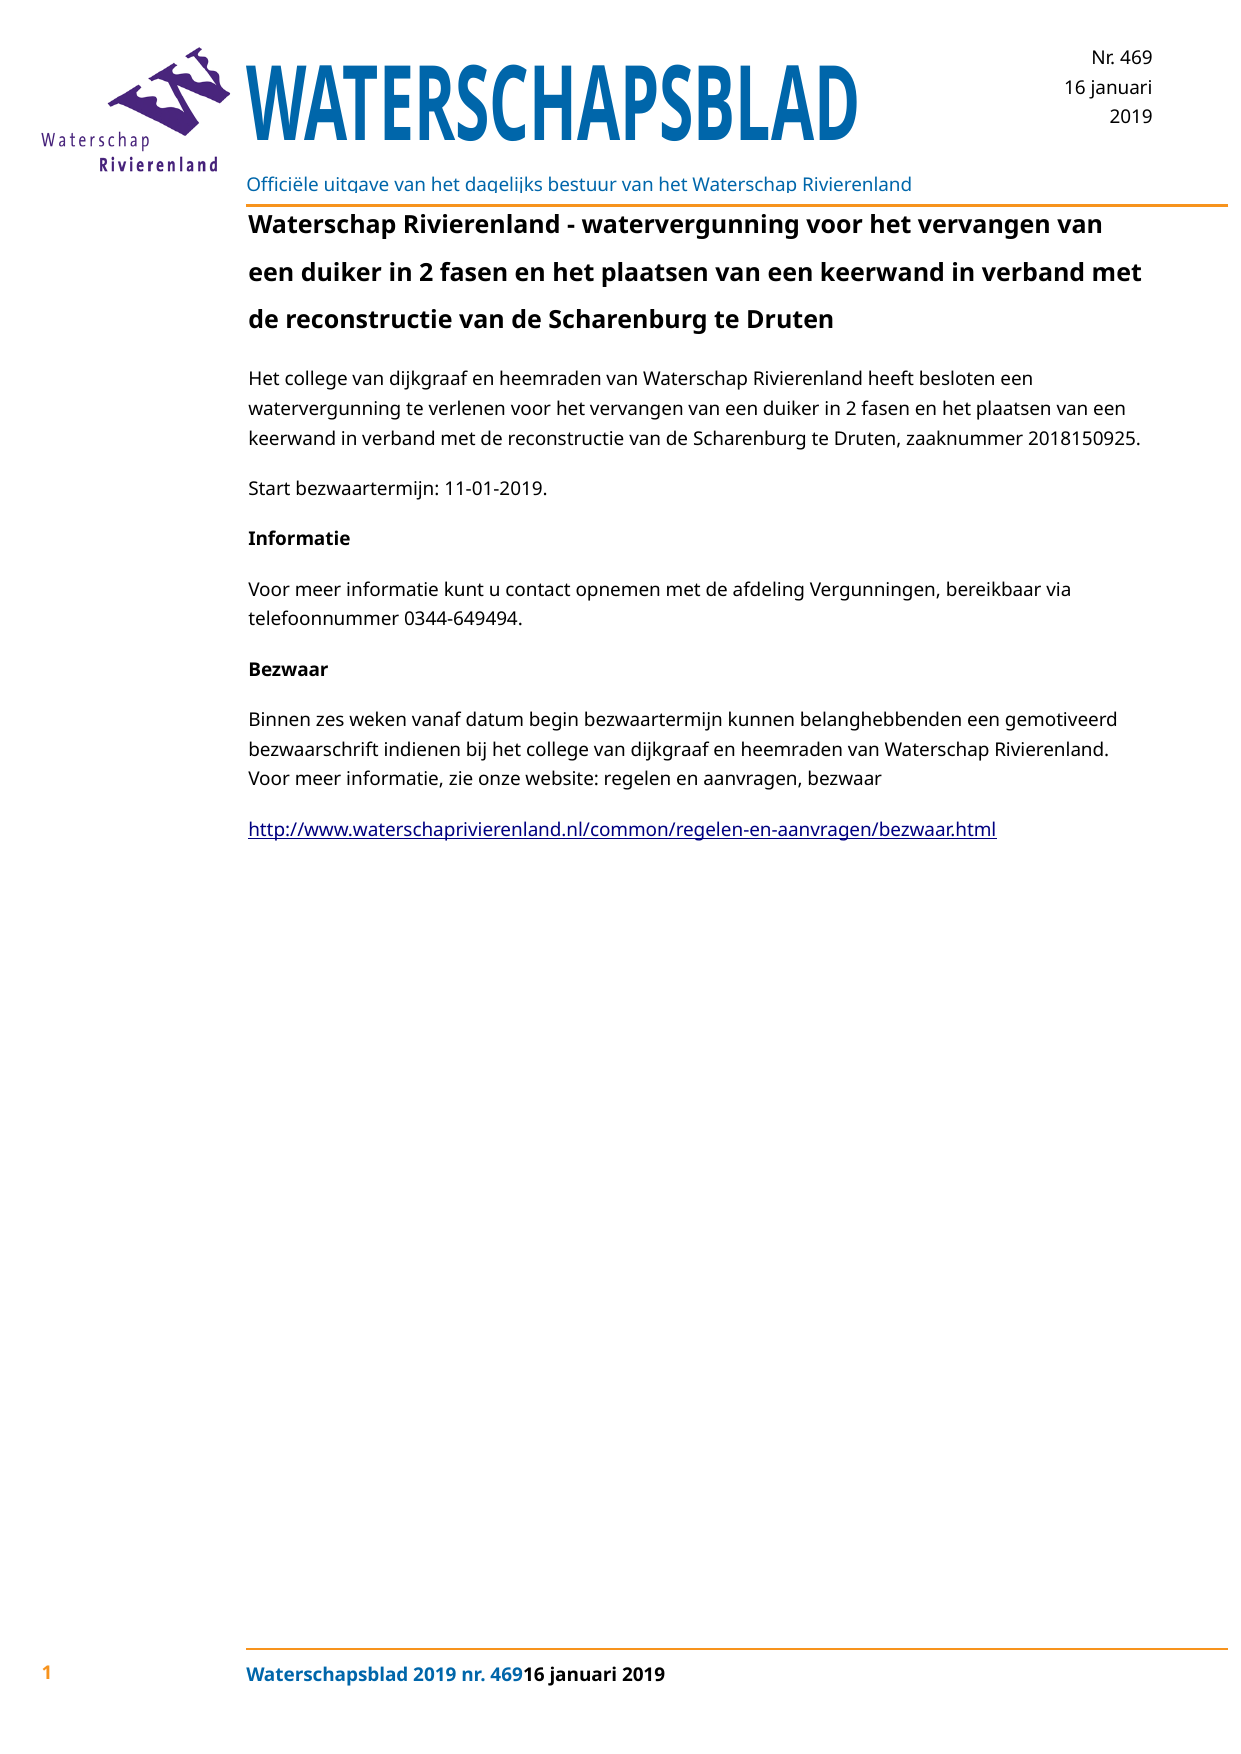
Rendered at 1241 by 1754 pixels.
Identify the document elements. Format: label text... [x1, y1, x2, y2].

picture [41, 47, 231, 172]
text Voor meer informatie kunt u contact opnemen met de afdeling Vergunningen, bereikbaar via telefoonnummer 0344-649494. [248, 576, 1152, 631]
text Bezwaar [248, 656, 1152, 682]
text Informatie [248, 526, 1152, 551]
text http://www.waterschaprivierenland.nl/common/regelen-en-aanvragen/bezwaar.html [248, 816, 1152, 842]
text Waterschap Rivierenland - watervergunning voor het vervangen van een duiker in 2 fasen en het plaatsen van een keerwand in verband met de reconstructie van de Scharenburg te Druten [248, 207, 1152, 336]
text Het college van dijkgraaf en heemraden van Waterschap Rivierenland heeft besloten een watervergunning te verlenen voor het vervangen van een duiker in 2 fasen en het plaatsen van een keerwand in verband met de reconstructie van de Scharenburg te Druten, zaaknummer 2018150925. [248, 366, 1152, 450]
text Start bezwaartermijn: 11-01-2019. [248, 475, 1152, 501]
text Binnen zes weken vanaf datum begin bezwaartermijn kunnen belanghebbenden een gemotiveerd bezwaarschrift indienen bij het college van dijkgraaf en heemraden van Waterschap Rivierenland. Voor meer informatie, zie onze website: regelen en aanvragen, bezwaar [248, 706, 1152, 791]
